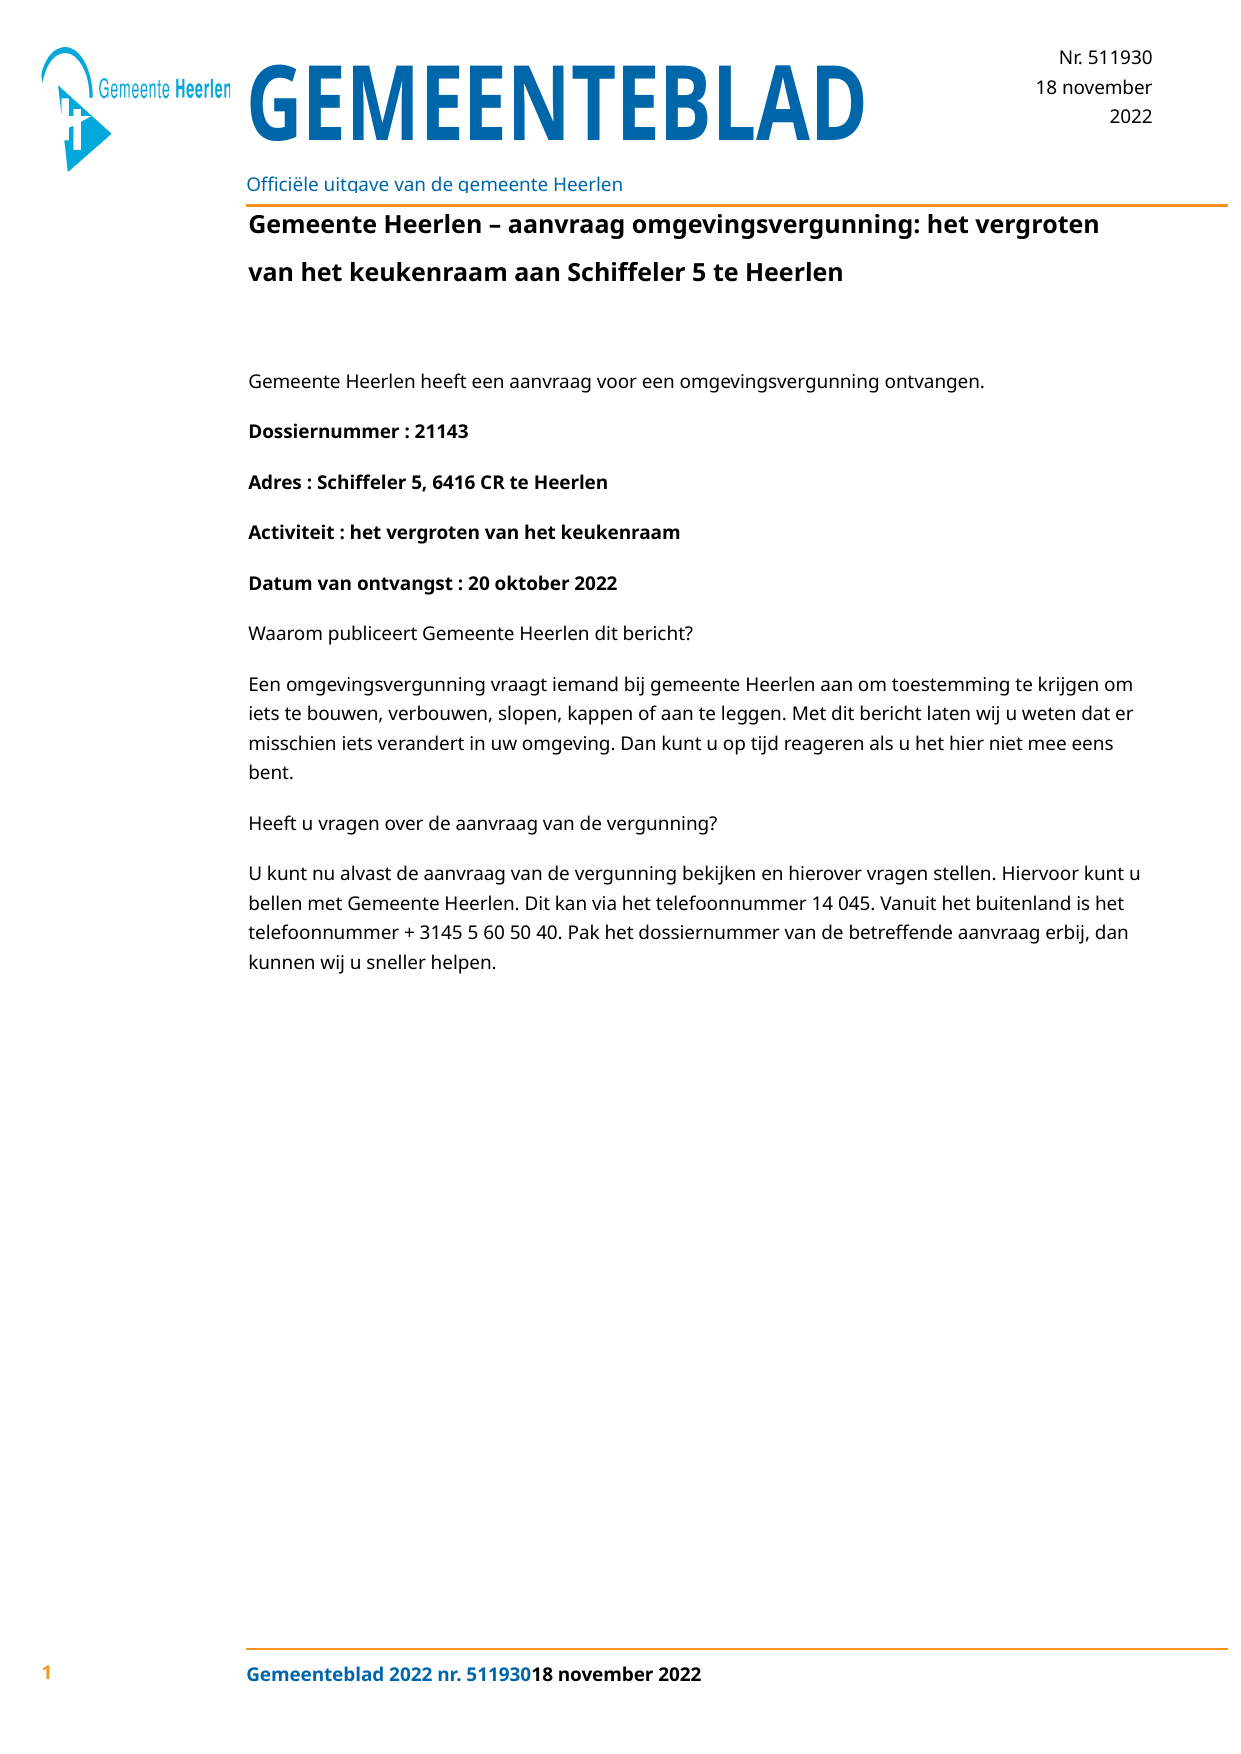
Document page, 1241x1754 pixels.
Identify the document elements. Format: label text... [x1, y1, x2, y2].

text Dossiernummer : 21143 [248, 419, 1152, 444]
picture [41, 47, 231, 172]
text Gemeente Heerlen – aanvraag omgevingsvergunning: het vergroten van het keukenraam aan Schiffeler 5 te Heerlen [248, 207, 1152, 288]
text Heeft u vragen over de aanvraag van de vergunning? [248, 810, 1152, 836]
picture [41, 47, 59, 70]
text Waarom publiceert Gemeente Heerlen dit bericht? [248, 620, 1152, 646]
text U kunt nu alvast de aanvraag van de vergunning bekijken en hierover vragen stellen. Hiervoor kunt u bellen met Gemeente Heerlen. Dit kan via het telefoonnummer 14 045. Vanuit het buitenland is het telefoonnummer + 3145 5 60 50 40. Pak het dossiernummer van de betreffende aanvraag erbij, dan kunnen wij u sneller helpen. [248, 860, 1152, 975]
text Datum van ontvangst : 20 oktober 2022 [248, 570, 1152, 596]
text Activiteit : het vergroten van het keukenraam [248, 519, 1152, 545]
text Adres : Schiffeler 5, 6416 CR te Heerlen [248, 469, 1152, 495]
text Een omgevingsvergunning vraagt iemand bij gemeente Heerlen aan om toestemming te krijgen om iets te bouwen, verbouwen, slopen, kappen of aan te leggen. Met dit bericht laten wij u weten dat er misschien iets verandert in uw omgeving. Dan kunt u op tijd reageren als u het hier niet mee eens bent. [248, 671, 1152, 785]
text Gemeente Heerlen heeft een aanvraag voor een omgevingsvergunning ontvangen. [248, 368, 1152, 394]
